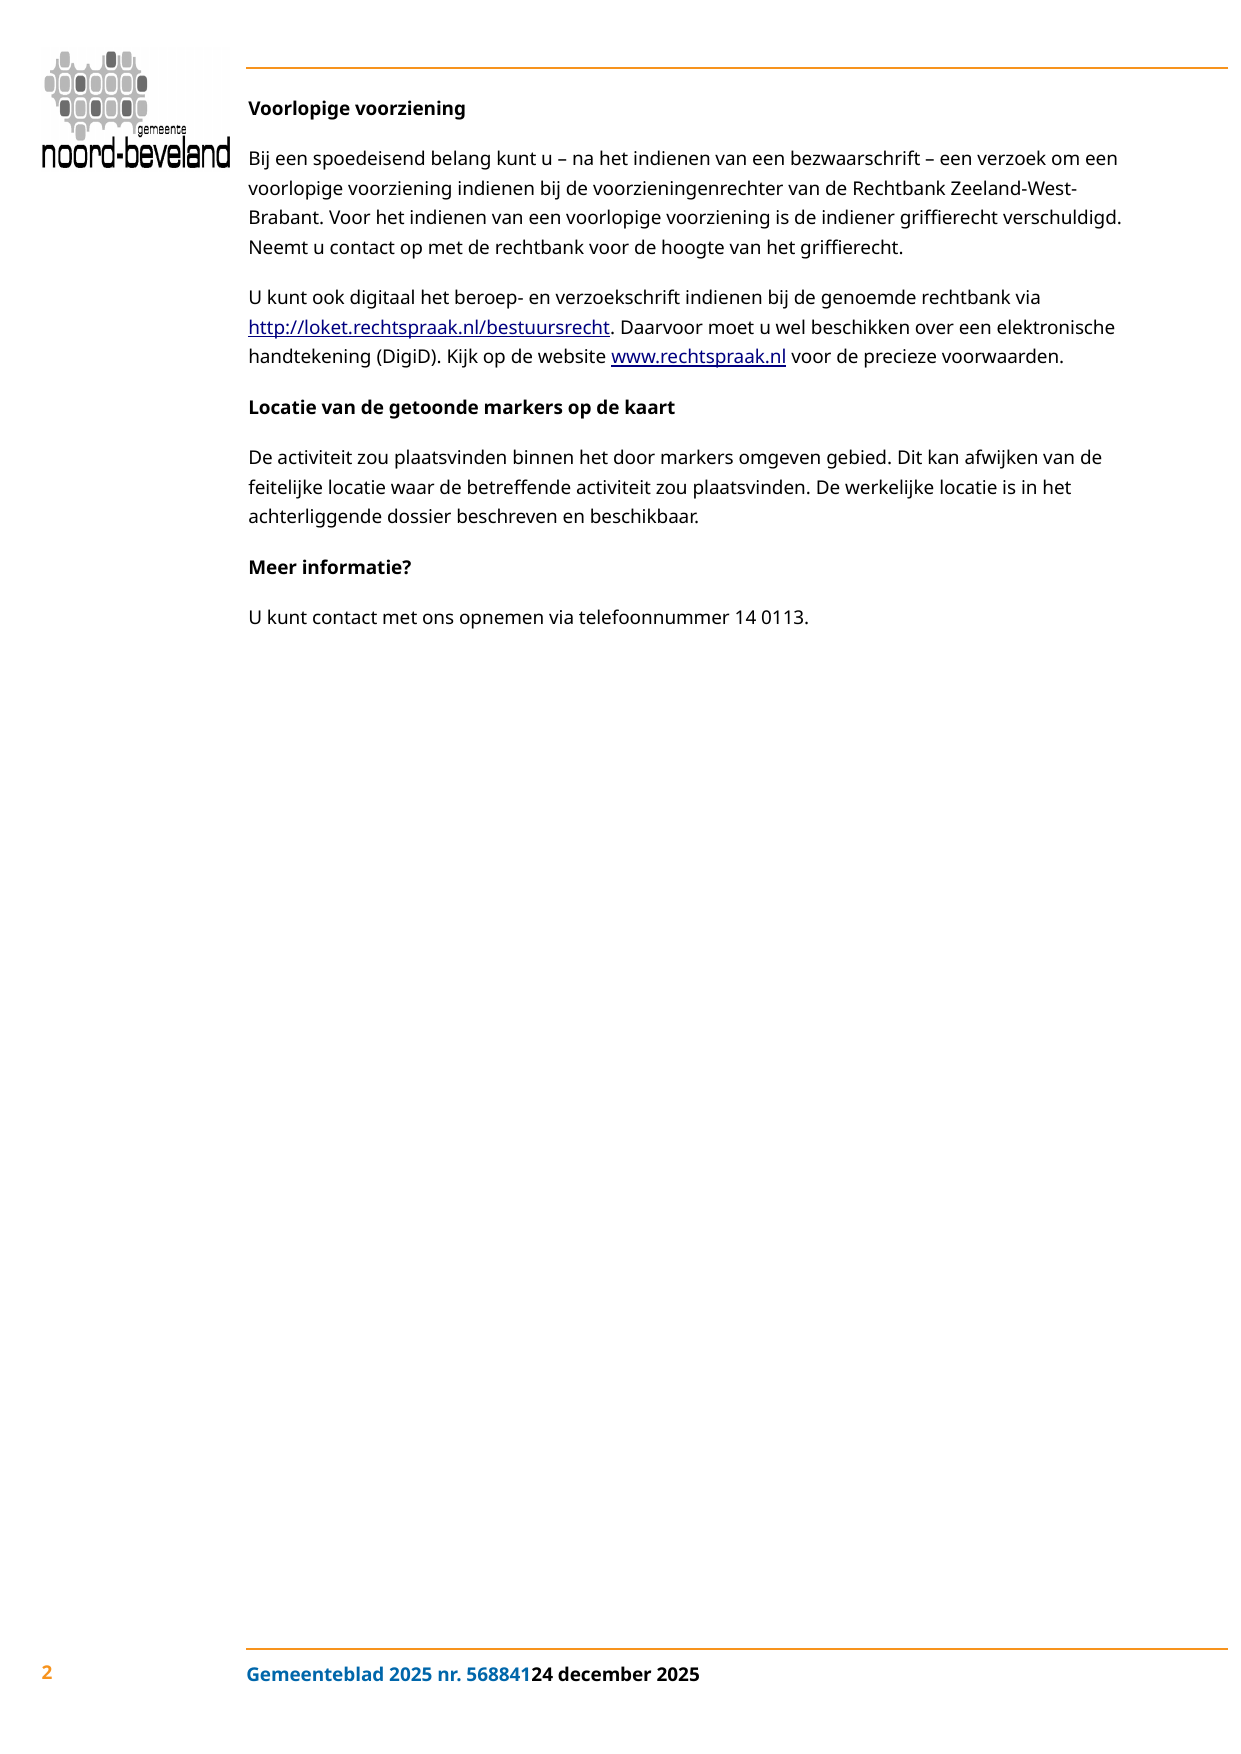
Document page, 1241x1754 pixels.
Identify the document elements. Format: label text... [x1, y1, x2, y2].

text U kunt contact met ons opnemen via telefoonnummer 14 0113. [248, 604, 1152, 630]
text De activiteit zou plaatsvinden binnen het door markers omgeven gebied. Dit kan afwijken van de feitelijke locatie waar de betreffende activiteit zou plaatsvinden. De werkelijke locatie is in het achterliggende dossier beschreven en beschikbaar. [248, 444, 1152, 529]
text U kunt ook digitaal het beroep- en verzoekschrift indienen bij de genoemde rechtbank via http://loket.rechtspraak.nl/bestuursrecht. Daarvoor moet u wel beschikken over een elektronische handtekening (DigiD). Kijk op de website www.rechtspraak.nl voor de precieze voorwaarden. [248, 284, 1152, 369]
text Voorlopige voorziening [248, 95, 1152, 121]
text Bij een spoedeisend belang kunt u – na het indienen van een bezwaarschrift – een verzoek om een voorlopige voorziening indienen bij de voorzieningenrechter van de Rechtbank Zeeland-West-Brabant. Voor het indienen van een voorlopige voorziening is de indiener griffierecht verschuldigd. Neemt u contact op met de rechtbank voor de hoogte van het griffierecht. [248, 145, 1152, 260]
text Locatie van de getoonde markers op de kaart [248, 394, 1152, 420]
text Meer informatie? [248, 554, 1152, 580]
picture [41, 47, 231, 172]
